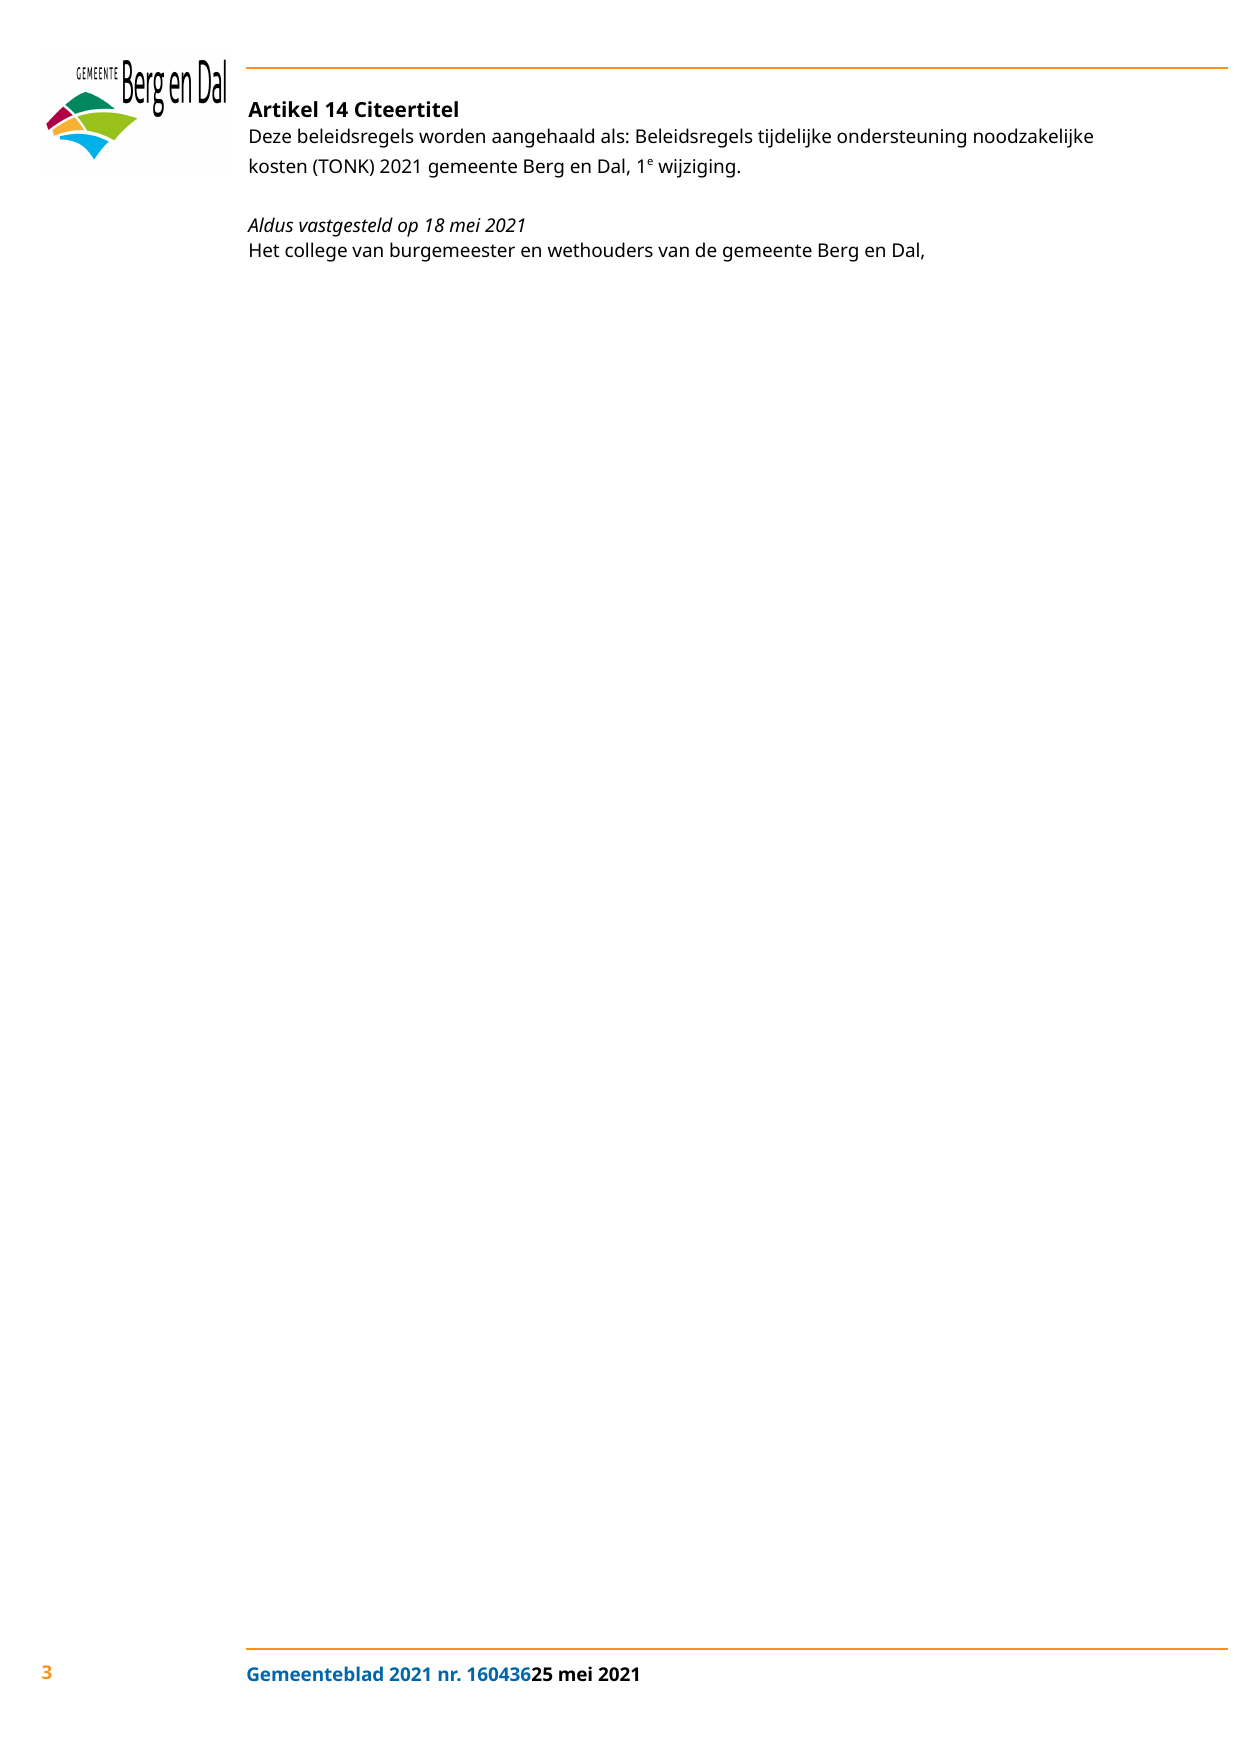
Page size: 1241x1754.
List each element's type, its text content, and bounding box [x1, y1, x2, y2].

text Artikel 14 Citeertitel [248, 95, 1152, 123]
text Aldus vastgesteld op 18 mei 2021 [248, 212, 1152, 238]
text Deze beleidsregels worden aangehaald als: Beleidsregels tijdelijke ondersteuning noodzakelijke kosten (TONK) 2021 gemeente Berg en Dal, 1e wijziging. [248, 123, 1152, 178]
text Het college van burgemeester en wethouders van de gemeente Berg en Dal, [248, 238, 1152, 263]
picture [41, 47, 231, 172]
